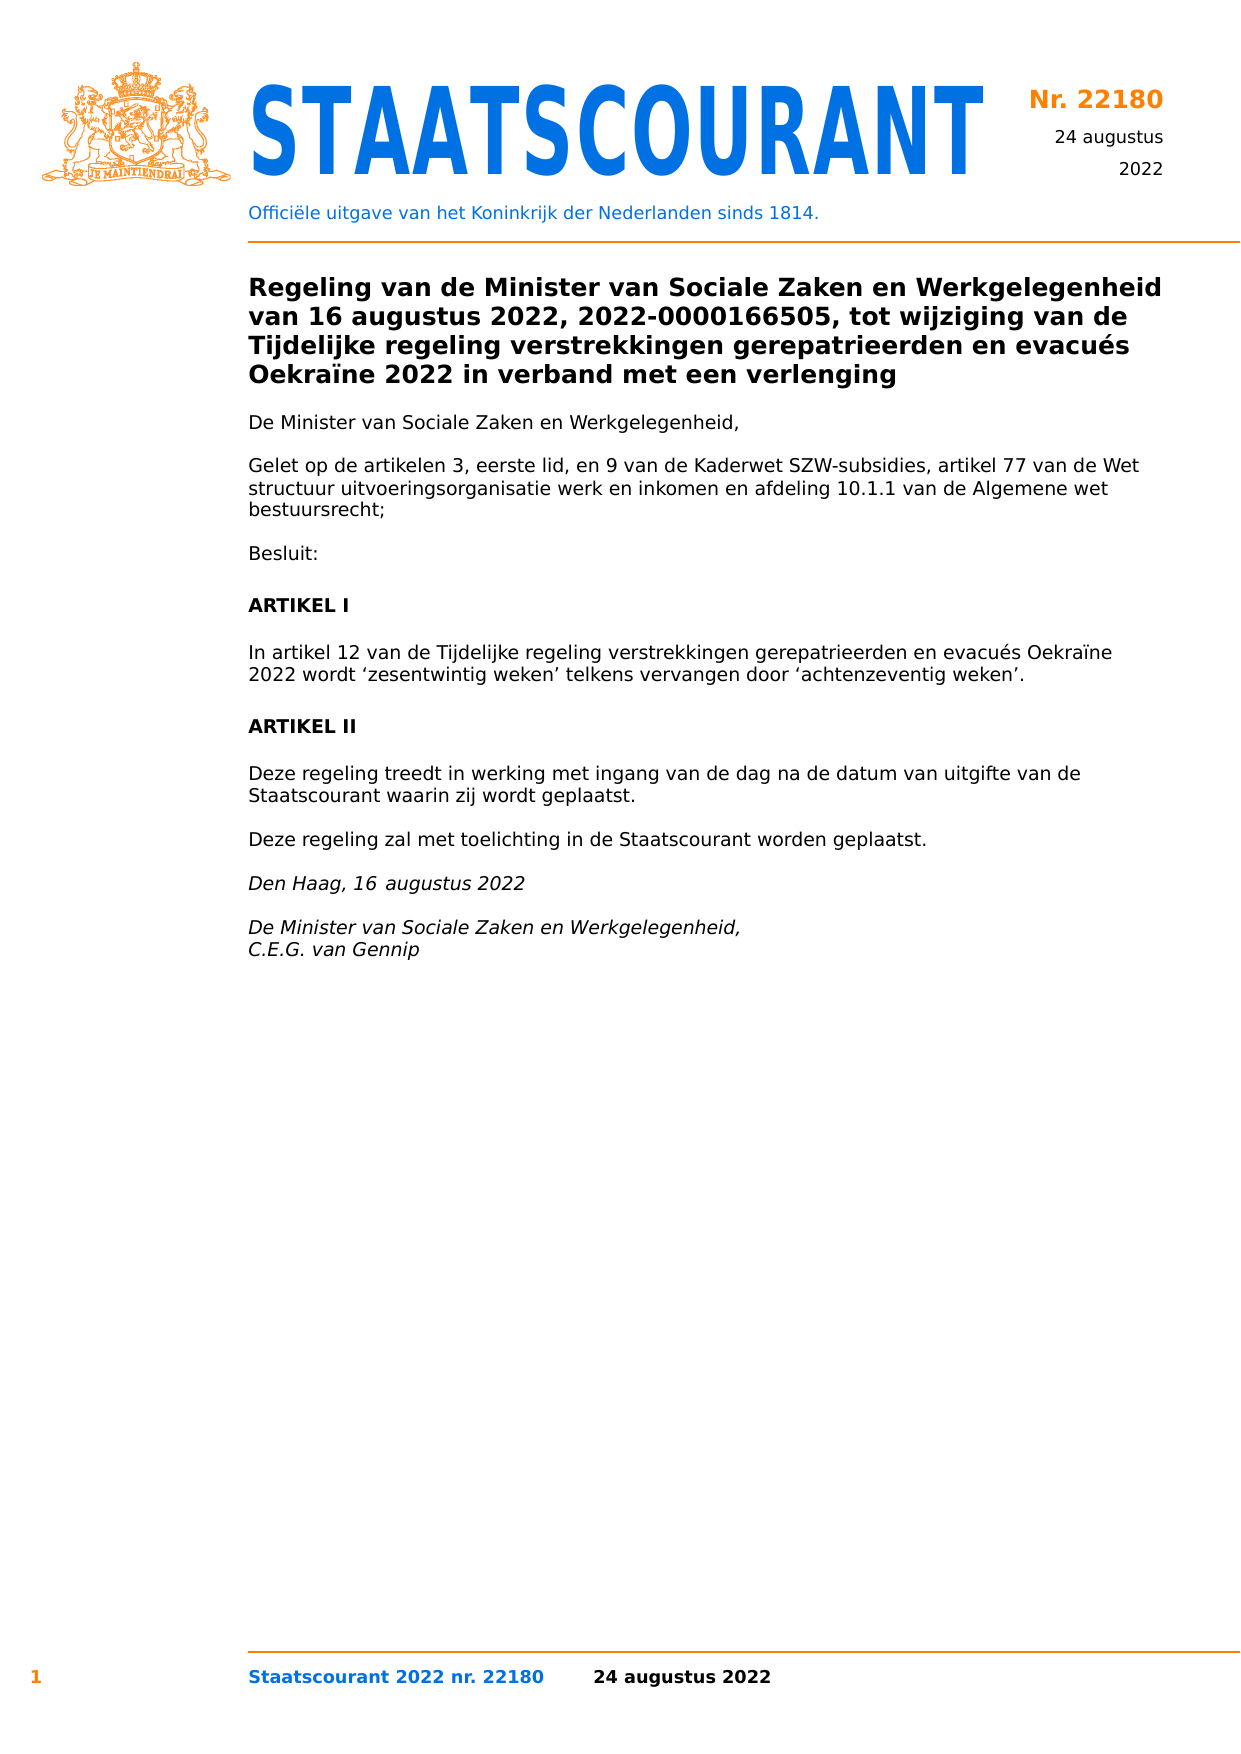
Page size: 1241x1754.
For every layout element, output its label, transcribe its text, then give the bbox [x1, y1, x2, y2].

table_header STAATSCOURANT [248, 62, 998, 203]
subtitle Regeling van de Minister van Sociale Zaken en Werkgelegenheid van 16 augustus 2022, 2022-0000166505, tot wijziging van de Tijdelijke regeling verstrekkingen gerepatrieerden en evacués Oekraïne 2022 in verband met een verlenging [248, 273, 1163, 390]
text Gelet op de artikelen 3, eerste lid, en 9 van de Kaderwet SZW-subsidies, artikel 77 van de Wet structuur uitvoeringsorganisatie werk en inkomen en afdeling 10.1.1 van de Algemene wet bestuursrecht; [248, 455, 1163, 521]
table_header [25, 62, 248, 241]
text De Minister van Sociale Zaken en Werkgelegenheid, [248, 412, 1163, 433]
text Deze regeling treedt in werking met ingang van de dag na de datum van uitgifte van de Staatscourant waarin zij wordt geplaatst. [248, 763, 1163, 807]
table_cell Officiële uitgave van het Koninkrijk der Nederlanden sinds 1814. [248, 203, 1240, 241]
text Deze regeling zal met toelichting in de Staatscourant worden geplaatst. [248, 829, 1163, 851]
subtitle ARTIKEL II [248, 716, 1163, 738]
text In artikel 12 van de Tijdelijke regeling verstrekkingen gerepatrieerden en evacués Oekraïne 2022 wordt ‘zesentwintig weken’ telkens vervangen door ‘achtenzeventig weken’. [248, 642, 1163, 686]
text Besluit: [248, 543, 1163, 565]
text Den Haag, 16 augustus 2022 [248, 873, 1163, 895]
table_cell 24 augustus [998, 121, 1240, 153]
table_header Nr. 22180 [998, 62, 1240, 121]
text De Minister van Sociale Zaken en Werkgelegenheid, C.E.G. van Gennip [248, 917, 1163, 961]
picture [41, 62, 231, 186]
subtitle ARTIKEL I [248, 595, 1163, 617]
table_cell 2022 [998, 153, 1240, 203]
